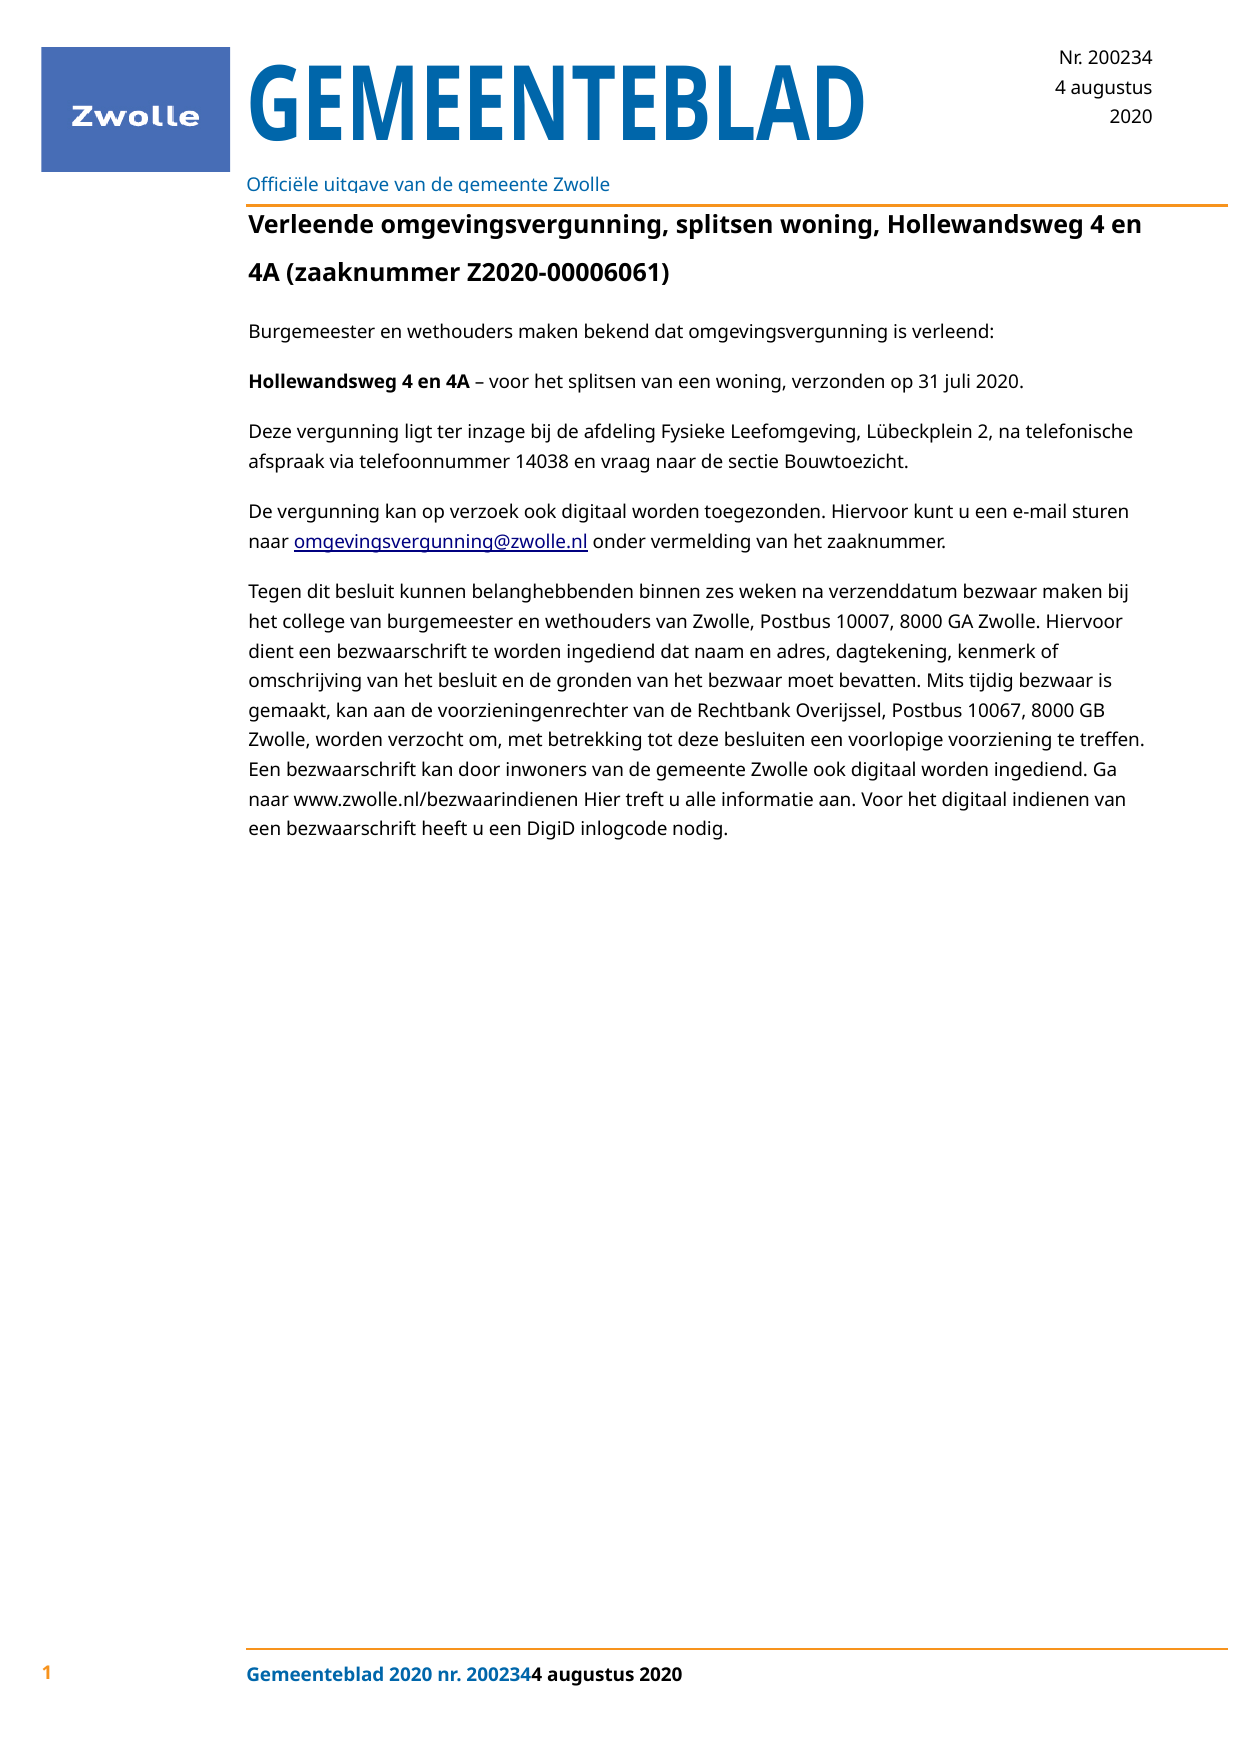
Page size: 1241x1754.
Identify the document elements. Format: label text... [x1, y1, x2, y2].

text Burgemeester en wethouders maken bekend dat omgevingsvergunning is verleend: [248, 318, 1152, 344]
text Hollewandsweg 4 en 4A – voor het splitsen van een woning, verzonden op 31 juli 2020. [248, 368, 1152, 394]
text Tegen dit besluit kunnen belanghebbenden binnen zes weken na verzenddatum bezwaar maken bij het college van burgemeester en wethouders van Zwolle, Postbus 10007, 8000 GA Zwolle. Hiervoor dient een bezwaarschrift te worden ingediend dat naam en adres, dagtekening, kenmerk of omschrijving van het besluit en de gronden van het bezwaar moet bevatten. Mits tijdig bezwaar is gemaakt, kan aan de voorzieningenrechter van de Rechtbank Overijssel, Postbus 10067, 8000 GB Zwolle, worden verzocht om, met betrekking tot deze besluiten een voorlopige voorziening te treffen. Een bezwaarschrift kan door inwoners van de gemeente Zwolle ook digitaal worden ingediend. Ga naar www.zwolle.nl/bezwaarindienen Hier treft u alle informatie aan. Voor het digitaal indienen van een bezwaarschrift heeft u een DigiD inlogcode nodig. [248, 579, 1152, 841]
text Verleende omgevingsvergunning, splitsen woning, Hollewandsweg 4 en 4A (zaaknummer Z2020-00006061) [248, 207, 1152, 288]
text De vergunning kan op verzoek ook digitaal worden toegezonden. Hiervoor kunt u een e-mail sturen naar omgevingsvergunning@zwolle.nl onder vermelding van het zaaknummer. [248, 499, 1152, 554]
picture [41, 47, 231, 172]
text Deze vergunning ligt ter inzage bij de afdeling Fysieke Leefomgeving, Lübeckplein 2, na telefonische afspraak via telefoonnummer 14038 en vraag naar de sectie Bouwtoezicht. [248, 419, 1152, 474]
